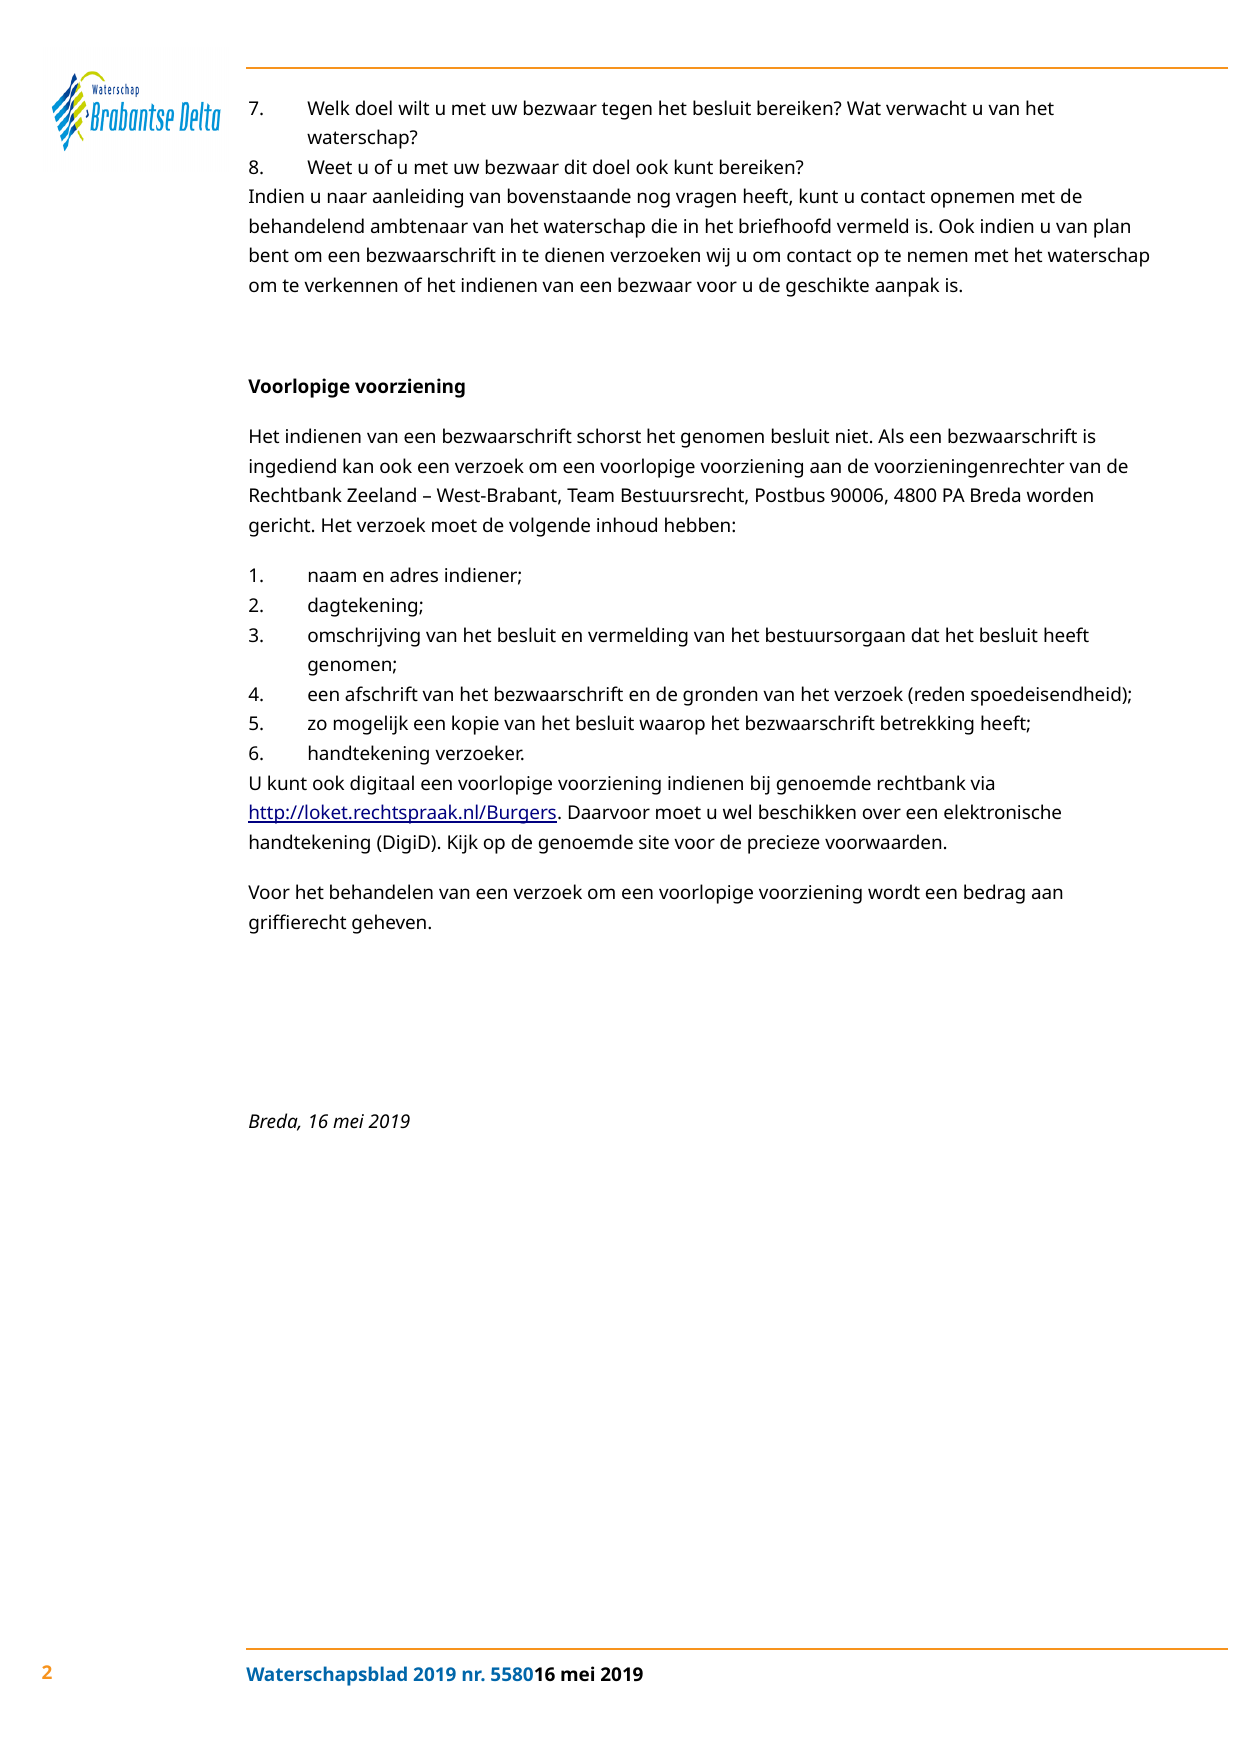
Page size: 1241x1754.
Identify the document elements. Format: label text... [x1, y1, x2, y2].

list dagtekening; [248, 592, 1152, 618]
list een afschrift van het bezwaarschrift en de gronden van het verzoek (reden spoedeisendheid); [248, 681, 1152, 707]
text Voorlopige voorziening [248, 373, 1152, 399]
text Het indienen van een bezwaarschrift schorst het genomen besluit niet. Als een bezwaarschrift is ingediend kan ook een verzoek om een voorlopige voorziening aan de voorzieningenrechter van de Rechtbank Zeeland – West-Brabant, Team Bestuursrecht, Postbus 90006, 4800 PA Breda worden gericht. Het verzoek moet de volgende inhoud hebben: [248, 423, 1152, 538]
picture [41, 47, 231, 172]
list omschrijving van het besluit en vermelding van het bestuursorgaan dat het besluit heeft genomen; [248, 622, 1152, 677]
text Breda, 16 mei 2019 [248, 1108, 1152, 1134]
list Welk doel wilt u met uw bezwaar tegen het besluit bereiken? Wat verwacht u van het waterschap? [248, 95, 1152, 150]
list Weet u of u met uw bezwaar dit doel ook kunt bereiken? [248, 154, 1152, 180]
list handtekening verzoeker. [248, 740, 1152, 766]
text Indien u naar aanleiding van bovenstaande nog vragen heeft, kunt u contact opnemen met de behandelend ambtenaar van het waterschap die in het briefhoofd vermeld is. Ook indien u van plan bent om een bezwaarschrift in te dienen verzoeken wij u om contact op te nemen met het waterschap om te verkennen of het indienen van een bezwaar voor u de geschikte aanpak is. [248, 183, 1152, 298]
list zo mogelijk een kopie van het besluit waarop het bezwaarschrift betrekking heeft; [248, 711, 1152, 736]
text U kunt ook digitaal een voorlopige voorziening indienen bij genoemde rechtbank via http://loket.rechtspraak.nl/Burgers. Daarvoor moet u wel beschikken over een elektronische handtekening (DigiD). Kijk op de genoemde site voor de precieze voorwaarden. [248, 770, 1152, 855]
list naam en adres indiener; [248, 563, 1152, 588]
text Voor het behandelen van een verzoek om een voorlopige voorziening wordt een bedrag aan griffierecht geheven. [248, 879, 1152, 935]
